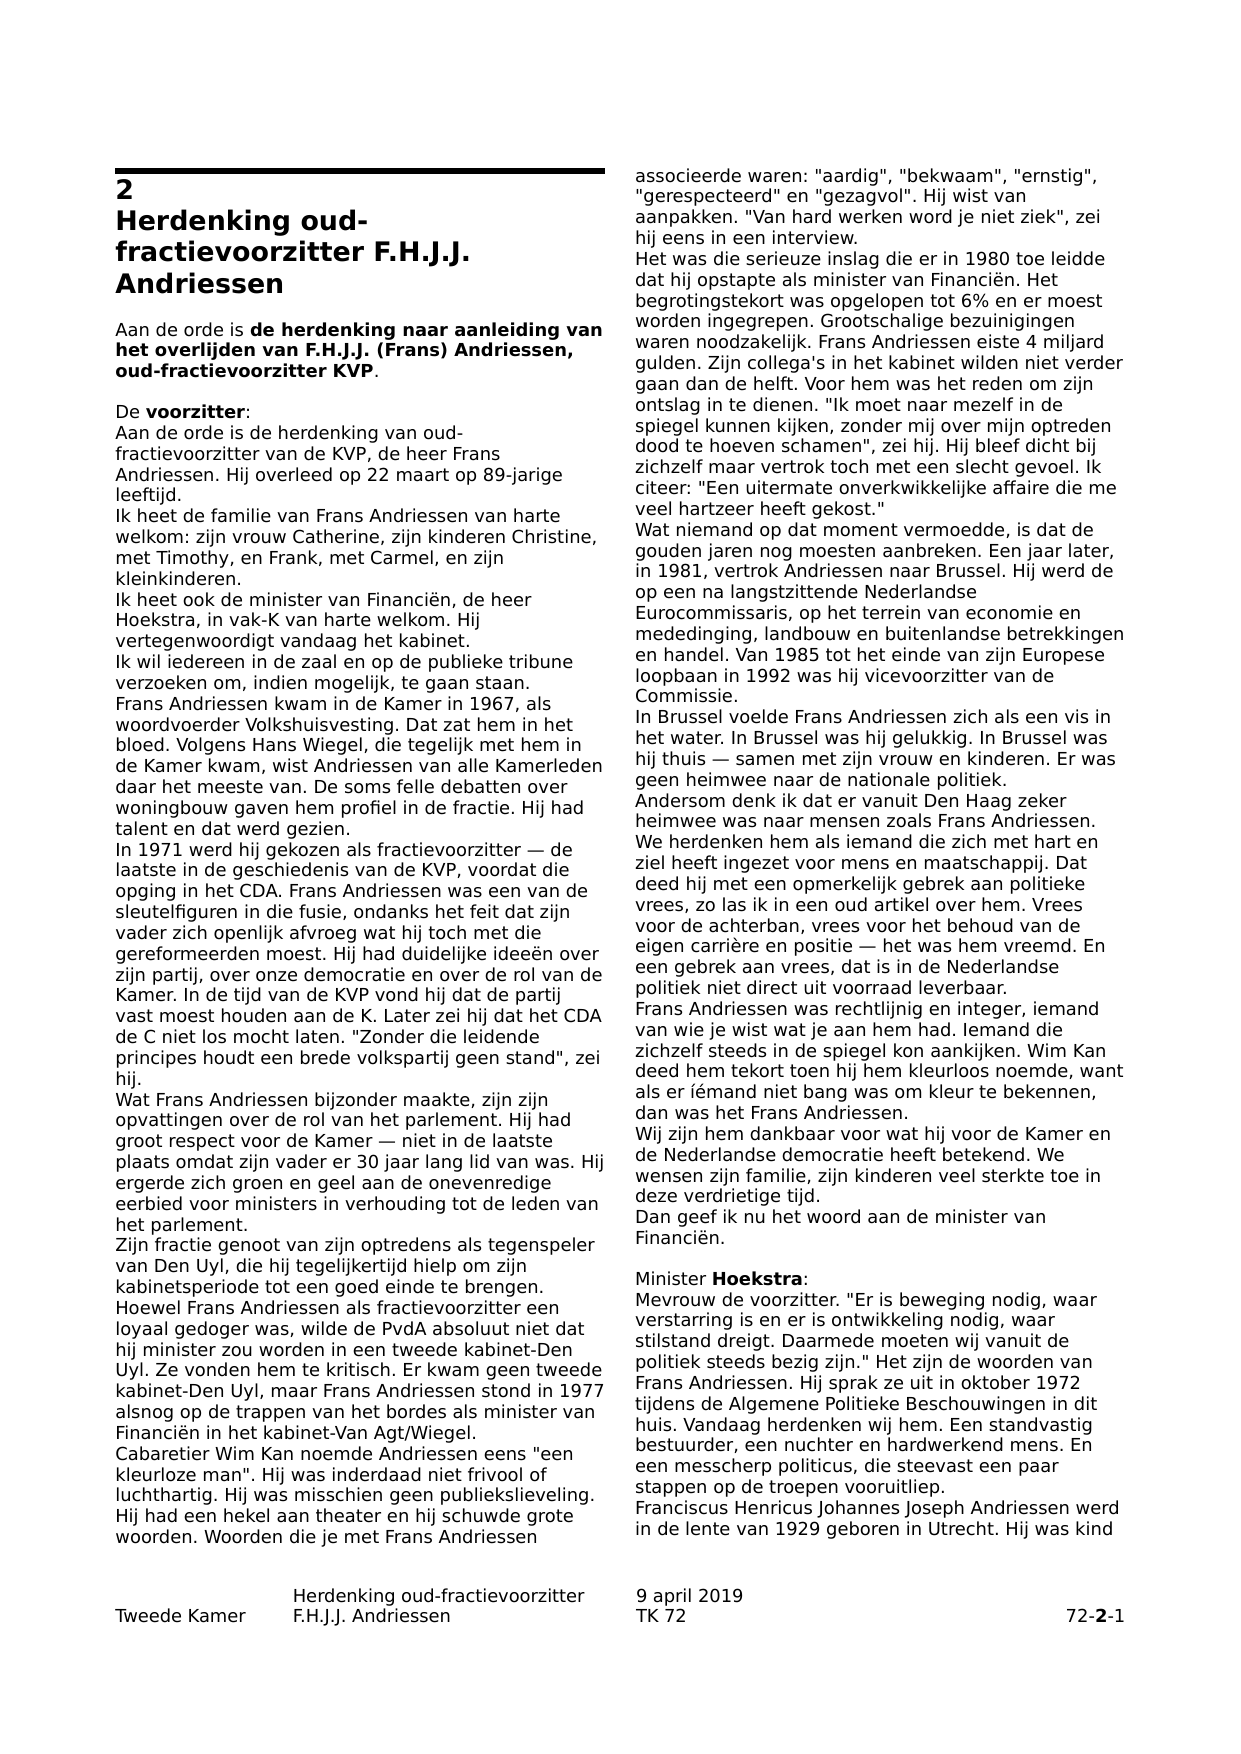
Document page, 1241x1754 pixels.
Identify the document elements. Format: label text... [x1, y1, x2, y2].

text Frans Andriessen kwam in de Kamer in 1967, als woordvoerder Volkshuisvesting. Dat zat hem in het bloed. Volgens Hans Wiegel, die tegelijk met hem in de Kamer kwam, wist Andriessen van alle Kamerleden daar het meeste van. De soms felle debatten over woningbouw gaven hem profiel in de fractie. Hij had talent en dat werd gezien. [115, 693, 605, 839]
title 2 Herdenking oud-fractievoorzitter F.H.J.J. Andriessen [115, 174, 605, 299]
text Wat niemand op dat moment vermoedde, is dat de gouden jaren nog moesten aanbreken. Een jaar later, in 1981, vertrok Andriessen naar Brussel. Hij werd de op een na langstzittende Nederlandse Eurocommissaris, op het terrein van economie en mededinging, landbouw en buitenlandse betrekkingen en handel. Van 1985 tot het einde van zijn Europese loopbaan in 1992 was hij vicevoorzitter van de Commissie. [635, 519, 1125, 707]
text Het was die serieuze inslag die er in 1980 toe leidde dat hij opstapte als minister van Financiën. Het begrotingstekort was opgelopen tot 6% en er moest worden ingegrepen. Grootschalige bezuinigingen waren noodzakelijk. Frans Andriessen eiste 4 miljard gulden. Zijn collega's in het kabinet wilden niet verder gaan dan de helft. Voor hem was het reden om zijn ontslag in te dienen. "Ik moet naar mezelf in de spiegel kunnen kijken, zonder mij over mijn optreden dood te hoeven schamen", zei hij. Hij bleef dicht bij zichzelf maar vertrok toch met een slecht gevoel. Ik citeer: "Een uitermate onverkwikkelijke affaire die me veel hartzeer heeft gekost." [635, 249, 1125, 519]
text Ik heet de familie van Frans Andriessen van harte welkom: zijn vrouw Catherine, zijn kinderen Christine, met Timothy, en Frank, met Carmel, en zijn kleinkinderen. [115, 506, 605, 589]
text Andersom denk ik dat er vanuit Den Haag zeker heimwee was naar mensen zoals Frans Andriessen. We herdenken hem als iemand die zich met hart en ziel heeft ingezet voor mens en maatschappij. Dat deed hij met een opmerkelijk gebrek aan politieke vrees, zo las ik in een oud artikel over hem. Vrees voor de achterban, vrees voor het behoud van de eigen carrière en positie — het was hem vreemd. En een gebrek aan vrees, dat is in de Nederlandse politiek niet direct uit voorraad leverbaar. [635, 790, 1125, 999]
text Aan de orde is de herdenking van oud-fractievoorzitter van de KVP, de heer Frans Andriessen. Hij overleed op 22 maart op 89-jarige leeftijd. [115, 423, 605, 506]
text Wat Frans Andriessen bijzonder maakte, zijn zijn opvattingen over de rol van het parlement. Hij had groot respect voor de Kamer — niet in de laatste plaats omdat zijn vader er 30 jaar lang lid van was. Hij ergerde zich groen en geel aan de onevenredige eerbied voor ministers in verhouding tot de leden van het parlement. [115, 1089, 605, 1235]
text Minister Hoekstra: [635, 1269, 1125, 1289]
text Cabaretier Wim Kan noemde Andriessen eens "een kleurloze man". Hij was inderdaad niet frivool of luchthartig. Hij was misschien geen publiekslieveling. Hij had een hekel aan theater en hij schuwde grote woorden. Woorden die je met Frans Andriessen [115, 1443, 605, 1548]
text Franciscus Henricus Johannes Joseph Andriessen werd in de lente van 1929 geboren in Utrecht. Hij was kind [635, 1498, 1125, 1539]
text Dan geef ik nu het woord aan de minister van Financiën. [635, 1207, 1125, 1249]
text De voorzitter: [115, 402, 605, 423]
text In Brussel voelde Frans Andriessen zich als een vis in het water. In Brussel was hij gelukkig. In Brussel was hij thuis — samen met zijn vrouw en kinderen. Er was geen heimwee naar de nationale politiek. [635, 707, 1125, 790]
text Mevrouw de voorzitter. "Er is beweging nodig, waar verstarring is en er is ontwikkeling nodig, waar stilstand dreigt. Daarmede moeten wij vanuit de politiek steeds bezig zijn." Het zijn de woorden van Frans Andriessen. Hij sprak ze uit in oktober 1972 tijdens de Algemene Politieke Beschouwingen in dit huis. Vandaag herdenken wij hem. Een standvastig bestuurder, een nuchter en hardwerkend mens. En een messcherp politicus, die steevast een paar stappen op de troepen vooruitliep. [635, 1289, 1125, 1498]
text Aan de orde is de herdenking naar aanleiding van het overlijden van F.H.J.J. (Frans) Andriessen, oud-fractievoorzitter KVP. [115, 319, 605, 382]
text Frans Andriessen was rechtlijnig en integer, iemand van wie je wist wat je aan hem had. Iemand die zichzelf steeds in de spiegel kon aankijken. Wim Kan deed hem tekort toen hij hem kleurloos noemde, want als er íémand niet bang was om kleur te bekennen, dan was het Frans Andriessen. [635, 999, 1125, 1124]
text Zijn fractie genoot van zijn optredens als tegenspeler van Den Uyl, die hij tegelijkertijd hielp om zijn kabinetsperiode tot een goed einde te brengen. Hoewel Frans Andriessen als fractievoorzitter een loyaal gedoger was, wilde de PvdA absoluut niet dat hij minister zou worden in een tweede kabinet-Den Uyl. Ze vonden hem te kritisch. Er kwam geen tweede kabinet-Den Uyl, maar Frans Andriessen stond in 1977 alsnog op de trappen van het bordes als minister van Financiën in het kabinet-Van Agt/Wiegel. [115, 1235, 605, 1443]
text Ik wil iedereen in de zaal en op de publieke tribune verzoeken om, indien mogelijk, te gaan staan. [115, 652, 605, 693]
text Ik heet ook de minister van Financiën, de heer Hoekstra, in vak-K van harte welkom. Hij vertegenwoordigt vandaag het kabinet. [115, 589, 605, 652]
text In 1971 werd hij gekozen als fractievoorzitter — de laatste in de geschiedenis van de KVP, voordat die opging in het CDA. Frans Andriessen was een van de sleutelfiguren in die fusie, ondanks het feit dat zijn vader zich openlijk afvroeg wat hij toch met die gereformeerden moest. Hij had duidelijke ideeën over zijn partij, over onze democratie en over de rol van de Kamer. In de tijd van de KVP vond hij dat de partij vast moest houden aan de K. Later zei hij dat het CDA de C niet los mocht laten. "Zonder die leidende principes houdt een brede volkspartij geen stand", zei hij. [115, 839, 605, 1089]
text Wij zijn hem dankbaar voor wat hij voor de Kamer en de Nederlandse democratie heeft betekend. We wensen zijn familie, zijn kinderen veel sterkte toe in deze verdrietige tijd. [635, 1124, 1125, 1207]
text associeerde waren: "aardig", "bekwaam", "ernstig", "gerespecteerd" en "gezagvol". Hij wist van aanpakken. "Van hard werken word je niet ziek", zei hij eens in een interview. [635, 165, 1125, 249]
